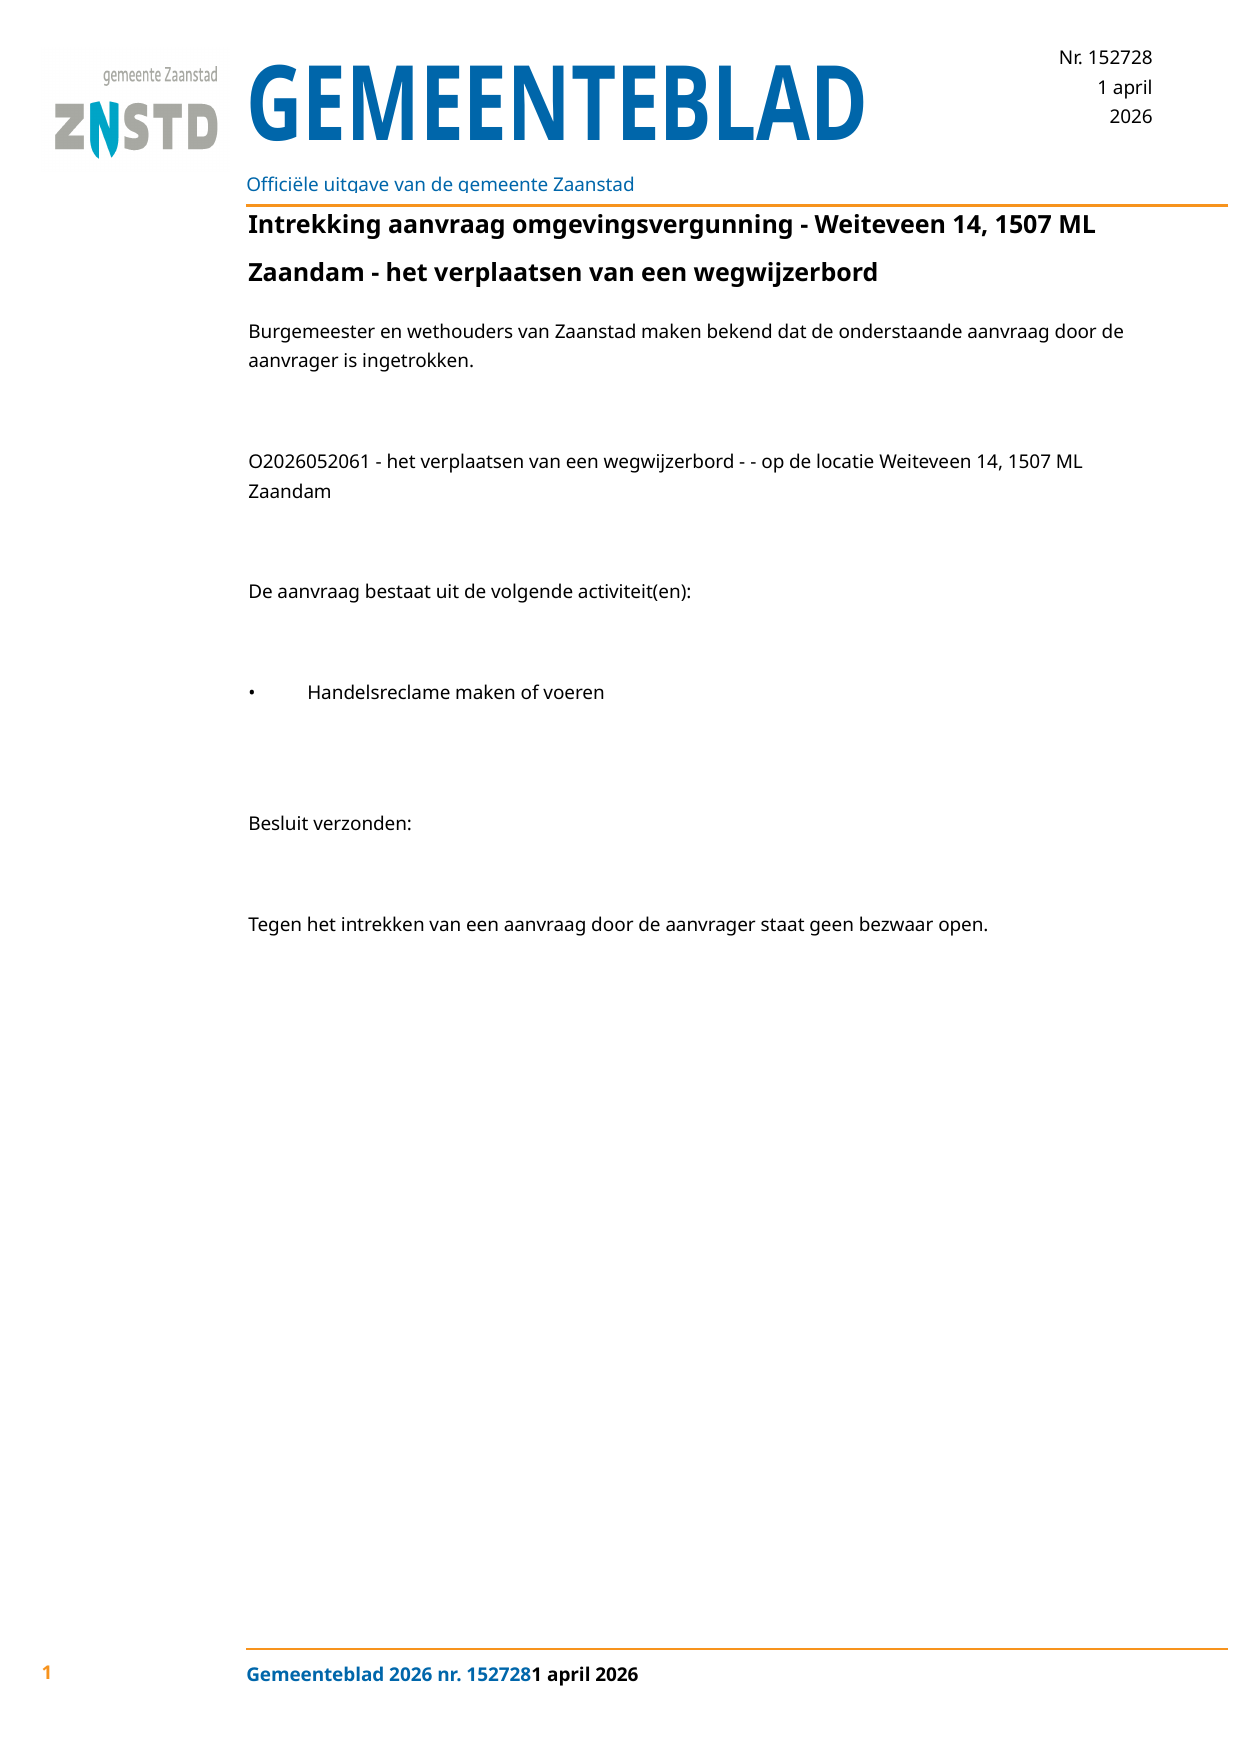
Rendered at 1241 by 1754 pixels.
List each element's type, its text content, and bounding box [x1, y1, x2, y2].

text Burgemeester en wethouders van Zaanstad maken bekend dat de onderstaande aanvraag door de aanvrager is ingetrokken. [248, 318, 1152, 373]
text De aanvraag bestaat uit de volgende activiteit(en): [248, 579, 1152, 604]
picture [41, 47, 231, 172]
text Intrekking aanvraag omgevingsvergunning - Weiteveen 14, 1507 ML Zaandam - het verplaatsen van een wegwijzerbord [248, 207, 1152, 288]
text Tegen het intrekken van een aanvraag door de aanvrager staat geen bezwaar open. [248, 911, 1152, 937]
text Besluit verzonden: [248, 810, 1152, 836]
text O2026052061 - het verplaatsen van een wegwijzerbord - - op de locatie Weiteveen 14, 1507 ML Zaandam [248, 448, 1152, 504]
list Handelsreclame maken of voeren [248, 679, 1152, 705]
